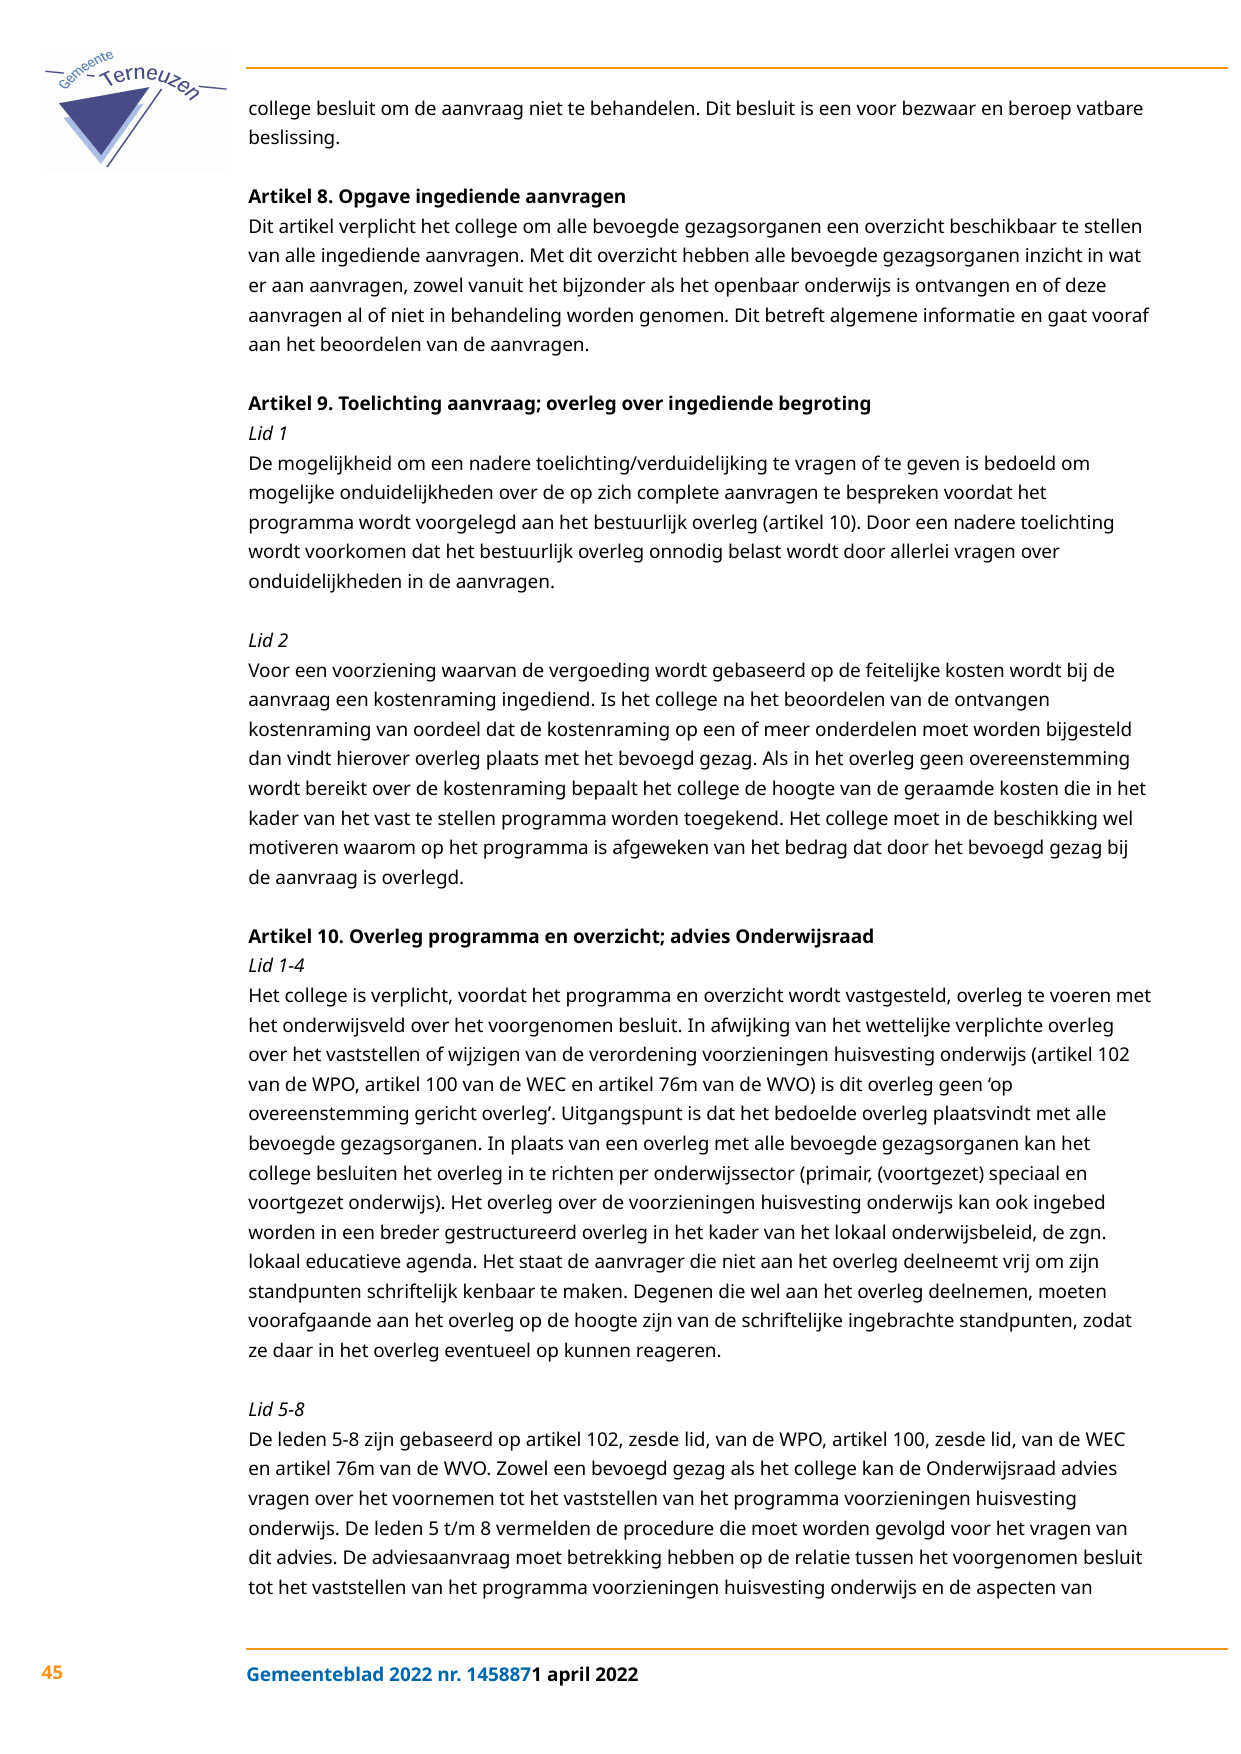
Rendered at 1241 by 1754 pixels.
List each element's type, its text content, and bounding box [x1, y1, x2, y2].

text Dit artikel verplicht het college om alle bevoegde gezagsorganen een overzicht beschikbaar te stellen van alle ingediende aanvragen. Met dit overzicht hebben alle bevoegde gezagsorganen inzicht in wat er aan aanvragen, zowel vanuit het bijzonder als het openbaar onderwijs is ontvangen en of deze aanvragen al of niet in behandeling worden genomen. Dit betreft algemene informatie en gaat vooraf aan het beoordelen van de aanvragen. [248, 213, 1152, 357]
text Artikel 10. Overleg programma en overzicht; advies Onderwijsraad [248, 923, 1152, 949]
picture [41, 47, 231, 172]
text Artikel 8. Opgave ingediende aanvragen [248, 183, 1152, 209]
text De leden 5-8 zijn gebaseerd op artikel 102, zesde lid, van de WPO, artikel 100, zesde lid, van de WEC en artikel 76m van de WVO. Zowel een bevoegd gezag als het college kan de Onderwijsraad advies vragen over het voornemen tot het vaststellen van het programma voorzieningen huisvesting onderwijs. De leden 5 t/m 8 vermelden de procedure die moet worden gevolgd voor het vragen van dit advies. De adviesaanvraag moet betrekking hebben op de relatie tussen het voorgenomen besluit tot het vaststellen van het programma voorzieningen huisvesting onderwijs en de aspecten van [248, 1426, 1152, 1600]
text Lid 1-4 [248, 953, 1152, 978]
text Voor een voorziening waarvan de vergoeding wordt gebaseerd op de feitelijke kosten wordt bij de aanvraag een kostenraming ingediend. Is het college na het beoordelen van de ontvangen kostenraming van oordeel dat de kostenraming op een of meer onderdelen moet worden bijgesteld dan vindt hierover overleg plaats met het bevoegd gezag. Als in het overleg geen overeenstemming wordt bereikt over de kostenraming bepaalt het college de hoogte van de geraamde kosten die in het kader van het vast te stellen programma worden toegekend. Het college moet in de beschikking wel motiveren waarom op het programma is afgeweken van het bedrag dat door het bevoegd gezag bij de aanvraag is overlegd. [248, 657, 1152, 890]
text Lid 2 [248, 627, 1152, 653]
text Artikel 9. Toelichting aanvraag; overleg over ingediende begroting [248, 391, 1152, 416]
text De mogelijkheid om een nadere toelichting/verduidelijking te vragen of te geven is bedoeld om mogelijke onduidelijkheden over de op zich complete aanvragen te bespreken voordat het programma wordt voorgelegd aan het bestuurlijk overleg (artikel 10). Door een nadere toelichting wordt voorkomen dat het bestuurlijk overleg onnodig belast wordt door allerlei vragen over onduidelijkheden in de aanvragen. [248, 450, 1152, 594]
text Het college is verplicht, voordat het programma en overzicht wordt vastgesteld, overleg te voeren met het onderwijsveld over het voorgenomen besluit. In afwijking van het wettelijke verplichte overleg over het vaststellen of wijzigen van de verordening voorzieningen huisvesting onderwijs (artikel 102 van de WPO, artikel 100 van de WEC en artikel 76m van de WVO) is dit overleg geen ‘op overeenstemming gericht overleg’. Uitgangspunt is dat het bedoelde overleg plaatsvindt met alle bevoegde gezagsorganen. In plaats van een overleg met alle bevoegde gezagsorganen kan het college besluiten het overleg in te richten per onderwijssector (primair, (voortgezet) speciaal en voortgezet onderwijs). Het overleg over de voorzieningen huisvesting onderwijs kan ook ingebed worden in een breder gestructureerd overleg in het kader van het lokaal onderwijsbeleid, de zgn. lokaal educatieve agenda. Het staat de aanvrager die niet aan het overleg deelneemt vrij om zijn standpunten schriftelijk kenbaar te maken. Degenen die wel aan het overleg deelnemen, moeten voorafgaande aan het overleg op de hoogte zijn van de schriftelijke ingebrachte standpunten, zodat ze daar in het overleg eventueel op kunnen reageren. [248, 982, 1152, 1363]
text Lid 1 [248, 420, 1152, 446]
text college besluit om de aanvraag niet te behandelen. Dit besluit is een voor bezwaar en beroep vatbare beslissing. [248, 95, 1152, 150]
text Lid 5-8 [248, 1396, 1152, 1422]
